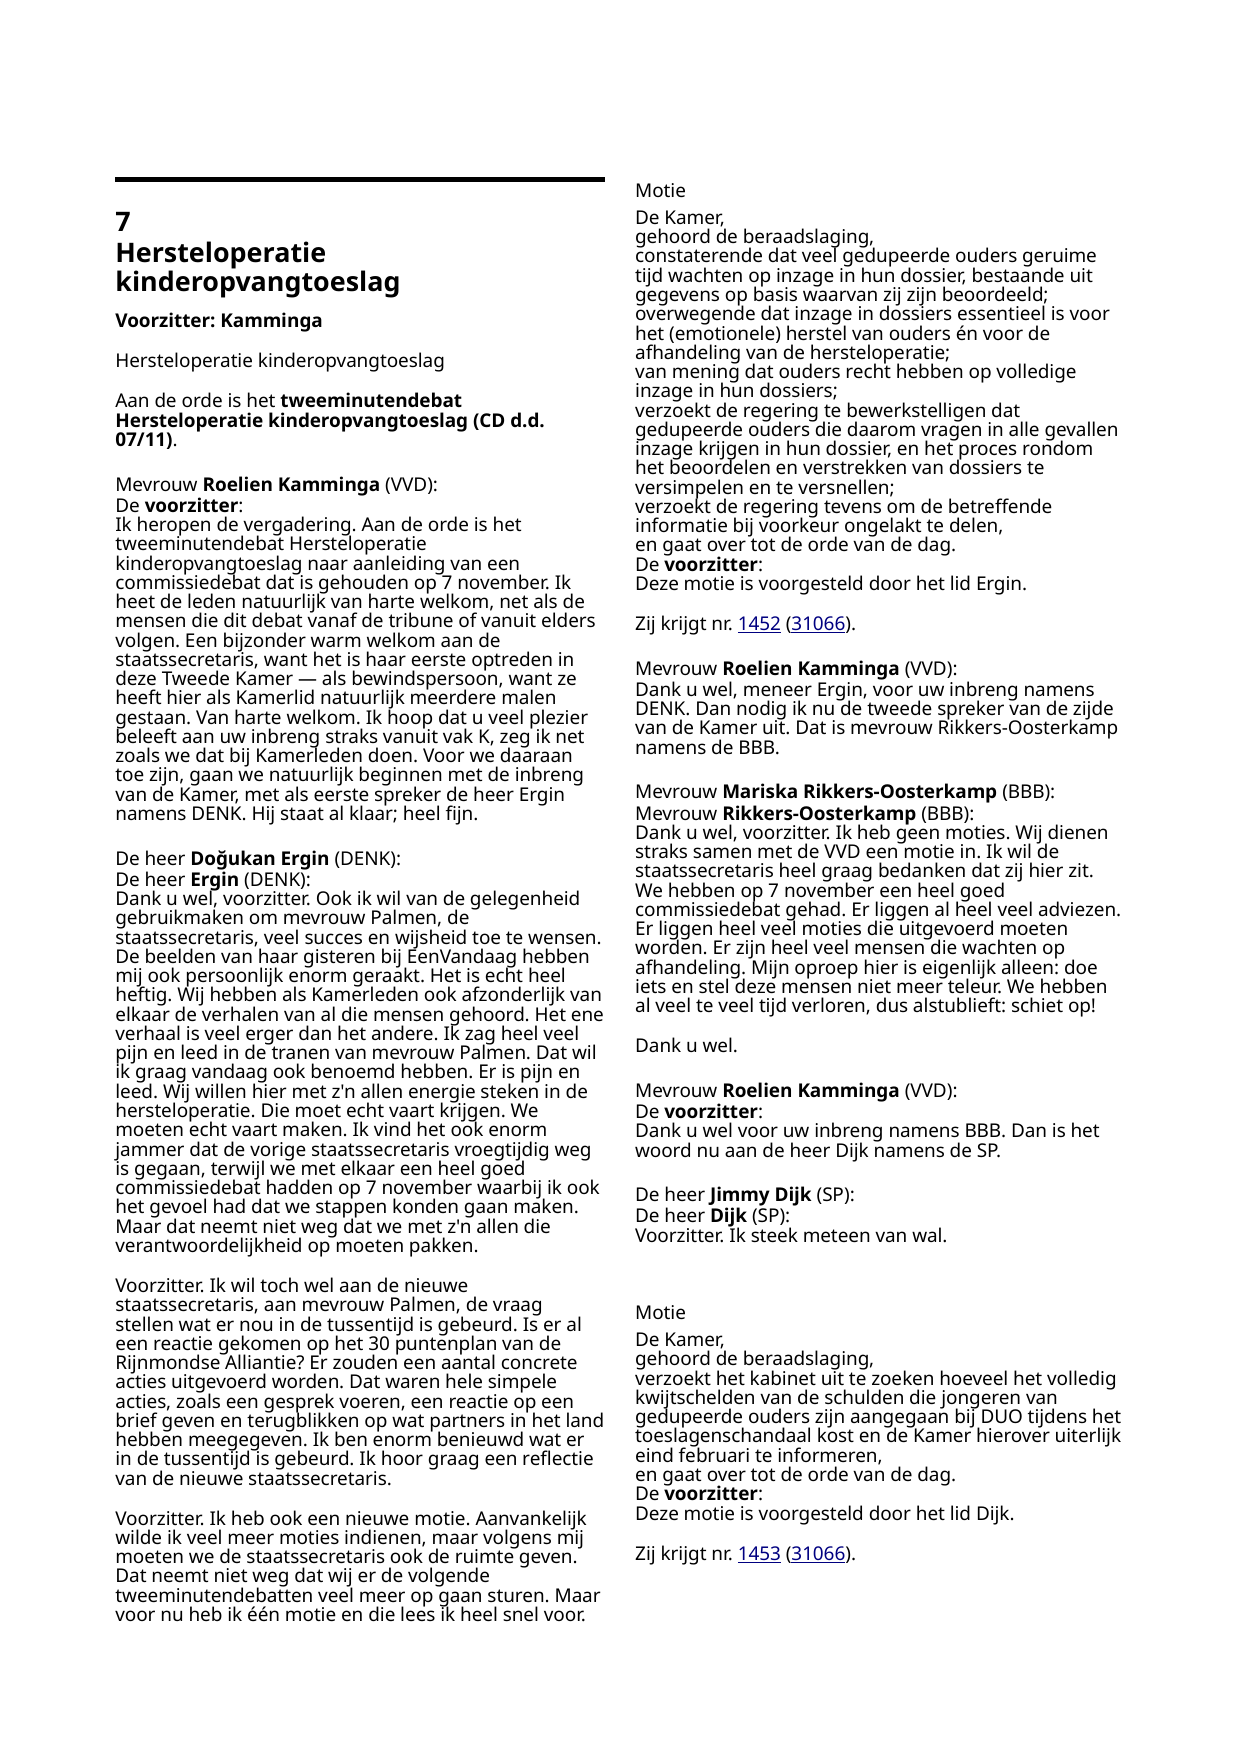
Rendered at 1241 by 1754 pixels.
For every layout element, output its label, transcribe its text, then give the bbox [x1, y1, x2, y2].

text Mevrouw Roelien Kamminga (VVD): [635, 1077, 1125, 1103]
text De voorzitter: [115, 497, 605, 516]
text Dank u wel, meneer Ergin, voor uw inbreng namens DENK. Dan nodig ik nu de tweede spreker van de zijde van de Kamer uit. Dat is mevrouw Rikkers-Oosterkamp namens de BBB. [635, 681, 1125, 758]
text constaterende dat veel gedupeerde ouders geruime tijd wachten op inzage in hun dossier, bestaande uit gegevens op basis waarvan zij zijn beoordeeld; [635, 247, 1125, 305]
text gehoord de beraadslaging, [635, 1350, 1125, 1369]
text Ik heropen de vergadering. Aan de orde is het tweeminutendebat Hersteloperatie kinderopvangtoeslag naar aanleiding van een commissiedebat dat is gehouden op 7 november. Ik heet de leden natuurlijk van harte welkom, net als de mensen die dit debat vanaf de tribune of vanuit elders volgen. Een bijzonder warm welkom aan de staatssecretaris, want het is haar eerste optreden in deze Tweede Kamer — als bewindspersoon, want ze heeft hier als Kamerlid natuurlijk meerdere malen gestaan. Van harte welkom. Ik hoop dat u veel plezier beleeft aan uw inbreng straks vanuit vak K, zeg ik net zoals we dat bij Kamerleden doen. Voor we daaraan toe zijn, gaan we natuurlijk beginnen met de inbreng van de Kamer, met als eerste spreker de heer Ergin namens DENK. Hij staat al klaar; heel fijn. [115, 516, 605, 824]
text van mening dat ouders recht hebben op volledige inzage in hun dossiers; [635, 363, 1125, 402]
text overwegende dat inzage in dossiers essentieel is voor het (emotionele) herstel van ouders én voor de afhandeling van de hersteloperatie; [635, 305, 1125, 363]
text De heer Doğukan Ergin (DENK): [115, 845, 605, 871]
text en gaat over tot de orde van de dag. [635, 536, 1125, 556]
text verzoekt het kabinet uit te zoeken hoeveel het volledig kwijtschelden van de schulden die jongeren van gedupeerde ouders zijn aangegaan bij DUO tijdens het toeslagenschandaal kost en de Kamer hierover uiterlijk eind februari te informeren, [635, 1369, 1125, 1466]
text De voorzitter: [635, 1485, 1125, 1504]
text gehoord de beraadslaging, [635, 228, 1125, 247]
text Dank u wel, voorzitter. Ik heb geen moties. Wij dienen straks samen met de VVD een motie in. Ik wil de staatssecretaris heel graag bedanken dat zij hier zit. We hebben op 7 november een heel goed commissiedebat gehad. Er liggen al heel veel adviezen. Er liggen heel veel moties die uitgevoerd moeten worden. Er zijn heel veel mensen die wachten op afhandeling. Mijn oproep hier is eigenlijk alleen: doe iets en stel deze mensen niet meer teleur. We hebben al veel te veel tijd verloren, dus alstublieft: schiet op! [635, 824, 1125, 1016]
text Zij krijgt nr. 1453 (31066). [635, 1544, 1125, 1564]
text Dank u wel voor uw inbreng namens BBB. Dan is het woord nu aan de heer Dijk namens de SP. [635, 1122, 1125, 1161]
text De voorzitter: [635, 556, 1125, 575]
text Hersteloperatie kinderopvangtoeslag [115, 352, 605, 372]
text Mevrouw Roelien Kamminga (VVD): [635, 655, 1125, 681]
text De heer Ergin (DENK): [115, 871, 605, 890]
text Motie [635, 1299, 1125, 1325]
text De Kamer, [635, 1331, 1125, 1350]
text Voorzitter. Ik wil toch wel aan de nieuwe staatssecretaris, aan mevrouw Palmen, de vraag stellen wat er nou in de tussentijd is gebeurd. Is er al een reactie gekomen op het 30 puntenplan van de Rijnmondse Alliantie? Er zouden een aantal concrete acties uitgevoerd worden. Dat waren hele simpele acties, zoals een gesprek voeren, een reactie op een brief geven en terugblikken op wat partners in het land hebben meegegeven. Ik ben enorm benieuwd wat er in de tussentijd is gebeurd. Ik hoor graag een reflectie van de nieuwe staatssecretaris. [115, 1277, 605, 1489]
text Aan de orde is het tweeminutendebat Hersteloperatie kinderopvangtoeslag (CD d.d. 07/11). [115, 392, 605, 450]
text Voorzitter: Kamminga [115, 312, 605, 332]
text Motie [635, 177, 1125, 203]
text Hersteloperatie kinderopvangtoeslag [115, 239, 605, 312]
text Voorzitter. Ik heb ook een nieuwe motie. Aanvankelijk wilde ik veel meer moties indienen, maar volgens mij moeten we de staatssecretaris ook de ruimte geven. Dat neemt niet weg dat wij er de volgende tweeminutendebatten veel meer op gaan sturen. Maar voor nu heb ik één motie en die lees ik heel snel voor. [115, 1510, 605, 1625]
text De heer Jimmy Dijk (SP): [635, 1182, 1125, 1207]
text Mevrouw Roelien Kamminga (VVD): [115, 471, 605, 497]
text De voorzitter: [635, 1103, 1125, 1122]
text en gaat over tot de orde van de dag. [635, 1466, 1125, 1485]
text Mevrouw Mariska Rikkers-Oosterkamp (BBB): [635, 779, 1125, 804]
text Mevrouw Rikkers-Oosterkamp (BBB): [635, 804, 1125, 824]
text verzoekt de regering tevens om de betreffende informatie bij voorkeur ongelakt te delen, [635, 498, 1125, 536]
text Deze motie is voorgesteld door het lid Dijk. [635, 1504, 1125, 1524]
text 7 [115, 203, 605, 239]
text Dank u wel, voorzitter. Ook ik wil van de gelegenheid gebruikmaken om mevrouw Palmen, de staatssecretaris, veel succes en wijsheid toe te wensen. De beelden van haar gisteren bij EenVandaag hebben mij ook persoonlijk enorm geraakt. Het is echt heel heftig. Wij hebben als Kamerleden ook afzonderlijk van elkaar de verhalen van al die mensen gehoord. Het ene verhaal is veel erger dan het andere. Ik zag heel veel pijn en leed in de tranen van mevrouw Palmen. Dat wil ik graag vandaag ook benoemd hebben. Er is pijn en leed. Wij willen hier met z'n allen energie steken in de hersteloperatie. Die moet echt vaart krijgen. We moeten echt vaart maken. Ik vind het ook enorm jammer dat de vorige staatssecretaris vroegtijdig weg is gegaan, terwijl we met elkaar een heel goed commissiedebat hadden op 7 november waarbij ik ook het gevoel had dat we stappen konden gaan maken. Maar dat neemt niet weg dat we met z'n allen die verantwoordelijkheid op moeten pakken. [115, 890, 605, 1256]
text verzoekt de regering te bewerkstelligen dat gedupeerde ouders die daarom vragen in alle gevallen inzage krijgen in hun dossier, en het proces rondom het beoordelen en verstrekken van dossiers te versimpelen en te versnellen; [635, 402, 1125, 498]
text De heer Dijk (SP): [635, 1207, 1125, 1227]
text Voorzitter. Ik steek meteen van wal. [635, 1227, 1125, 1246]
text Zij krijgt nr. 1452 (31066). [635, 615, 1125, 634]
text Deze motie is voorgesteld door het lid Ergin. [635, 575, 1125, 594]
text De Kamer, [635, 209, 1125, 228]
text Dank u wel. [635, 1037, 1125, 1056]
